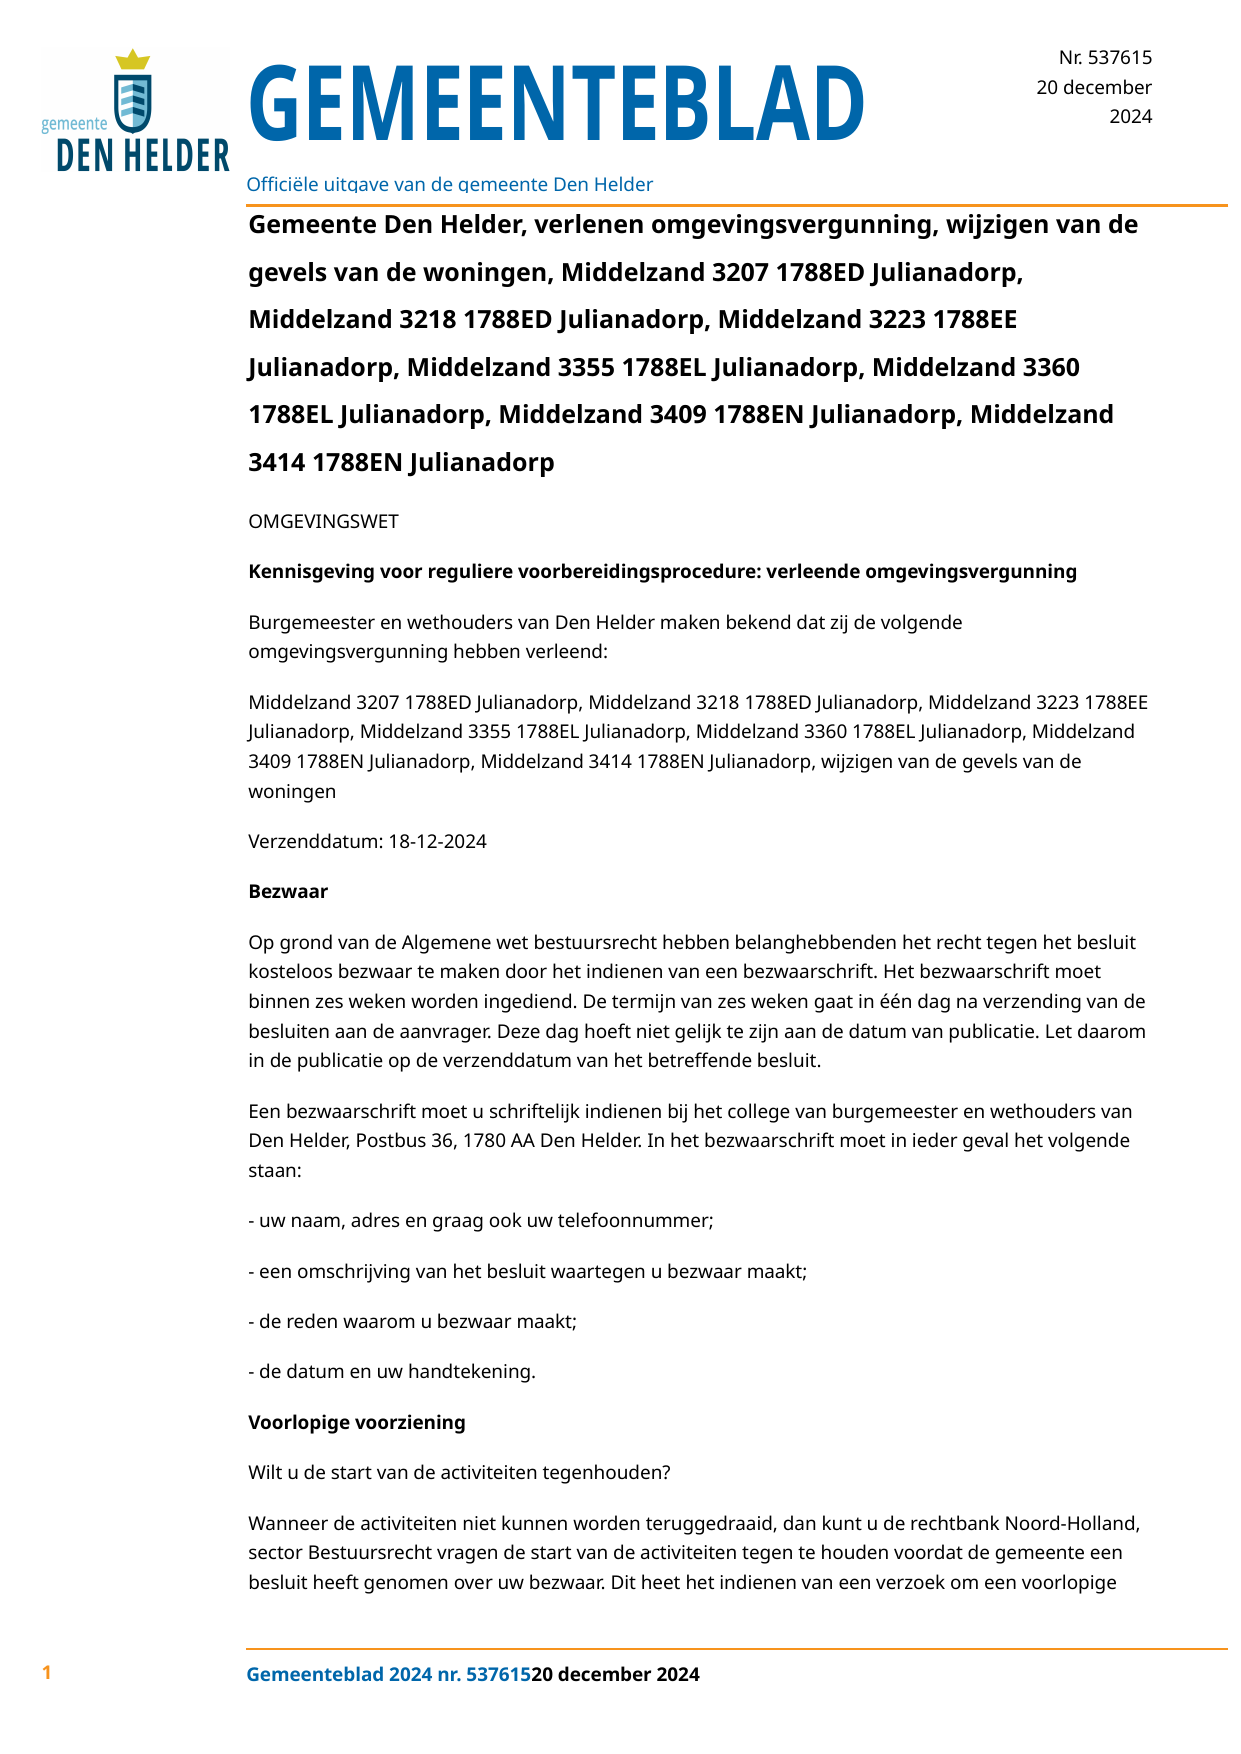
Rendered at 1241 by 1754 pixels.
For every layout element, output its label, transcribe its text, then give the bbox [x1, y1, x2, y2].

picture [220, 160, 224, 172]
picture [182, 144, 187, 165]
picture [130, 157, 135, 172]
text OMGEVINGSWET [248, 508, 1152, 534]
text Kennisgeving voor reguliere voorbereidingsprocedure: verleende omgevingsvergunning [248, 559, 1152, 584]
text - de reden waarom u bezwaar maakt; [248, 1308, 1152, 1334]
picture [100, 154, 106, 172]
picture [63, 144, 68, 165]
text - de datum en uw handtekening. [248, 1359, 1152, 1384]
text - een omschrijving van het besluit waartegen u bezwaar maakt; [248, 1258, 1152, 1284]
text Voorlopige voorziening [248, 1409, 1152, 1435]
text Verzenddatum: 18-12-2024 [248, 828, 1152, 854]
text Wilt u de start van de activiteiten tegenhouden? [248, 1459, 1152, 1485]
text Gemeente Den Helder, verlenen omgevingsvergunning, wijzigen van de gevels van de woningen, Middelzand 3207 1788ED Julianadorp, Middelzand 3218 1788ED Julianadorp, Middelzand 3223 1788EE Julianadorp, Middelzand 3355 1788EL Julianadorp, Middelzand 3360 1788EL Julianadorp, Middelzand 3409 1788EN Julianadorp, Middelzand 3414 1788EN Julianadorp [248, 207, 1152, 479]
text Op grond van de Algemene wet bestuursrecht hebben belanghebbenden het recht tegen het besluit kosteloos bezwaar te maken door het indienen van een bezwaarschrift. Het bezwaarschrift moet binnen zes weken worden ingediend. De termijn van zes weken gaat in één dag na verzending van de besluiten aan de aanvrager. Deze dag hoeft niet gelijk te zijn aan de datum van publicatie. Let daarom in de publicatie op de verzenddatum van het betreffende besluit. [248, 929, 1152, 1073]
text Bezwaar [248, 879, 1152, 904]
text Burgemeester en wethouders van Den Helder maken bekend dat zij de volgende omgevingsvergunning hebben verleend: [248, 609, 1152, 664]
picture [41, 47, 231, 172]
text Een bezwaarschrift moet u schriftelijk indienen bij het college van burgemeester en wethouders van Den Helder, Postbus 36, 1780 AA Den Helder. In het bezwaarschrift moet in ieder geval het volgende staan: [248, 1098, 1152, 1183]
text - uw naam, adres en graag ook uw telefoonnummer; [248, 1207, 1152, 1233]
text Wanneer de activiteiten niet kunnen worden teruggedraaid, dan kunt u de rechtbank Noord-Holland, sector Bestuursrecht vragen de start van de activiteiten tegen te houden voordat de gemeente een besluit heeft genomen over uw bezwaar. Dit heet het indienen van een verzoek om een voorlopige [248, 1510, 1152, 1595]
text Middelzand 3207 1788ED Julianadorp, Middelzand 3218 1788ED Julianadorp, Middelzand 3223 1788EE Julianadorp, Middelzand 3355 1788EL Julianadorp, Middelzand 3360 1788EL Julianadorp, Middelzand 3409 1788EN Julianadorp, Middelzand 3414 1788EN Julianadorp, wijzigen van de gevels van de woningen [248, 689, 1152, 804]
